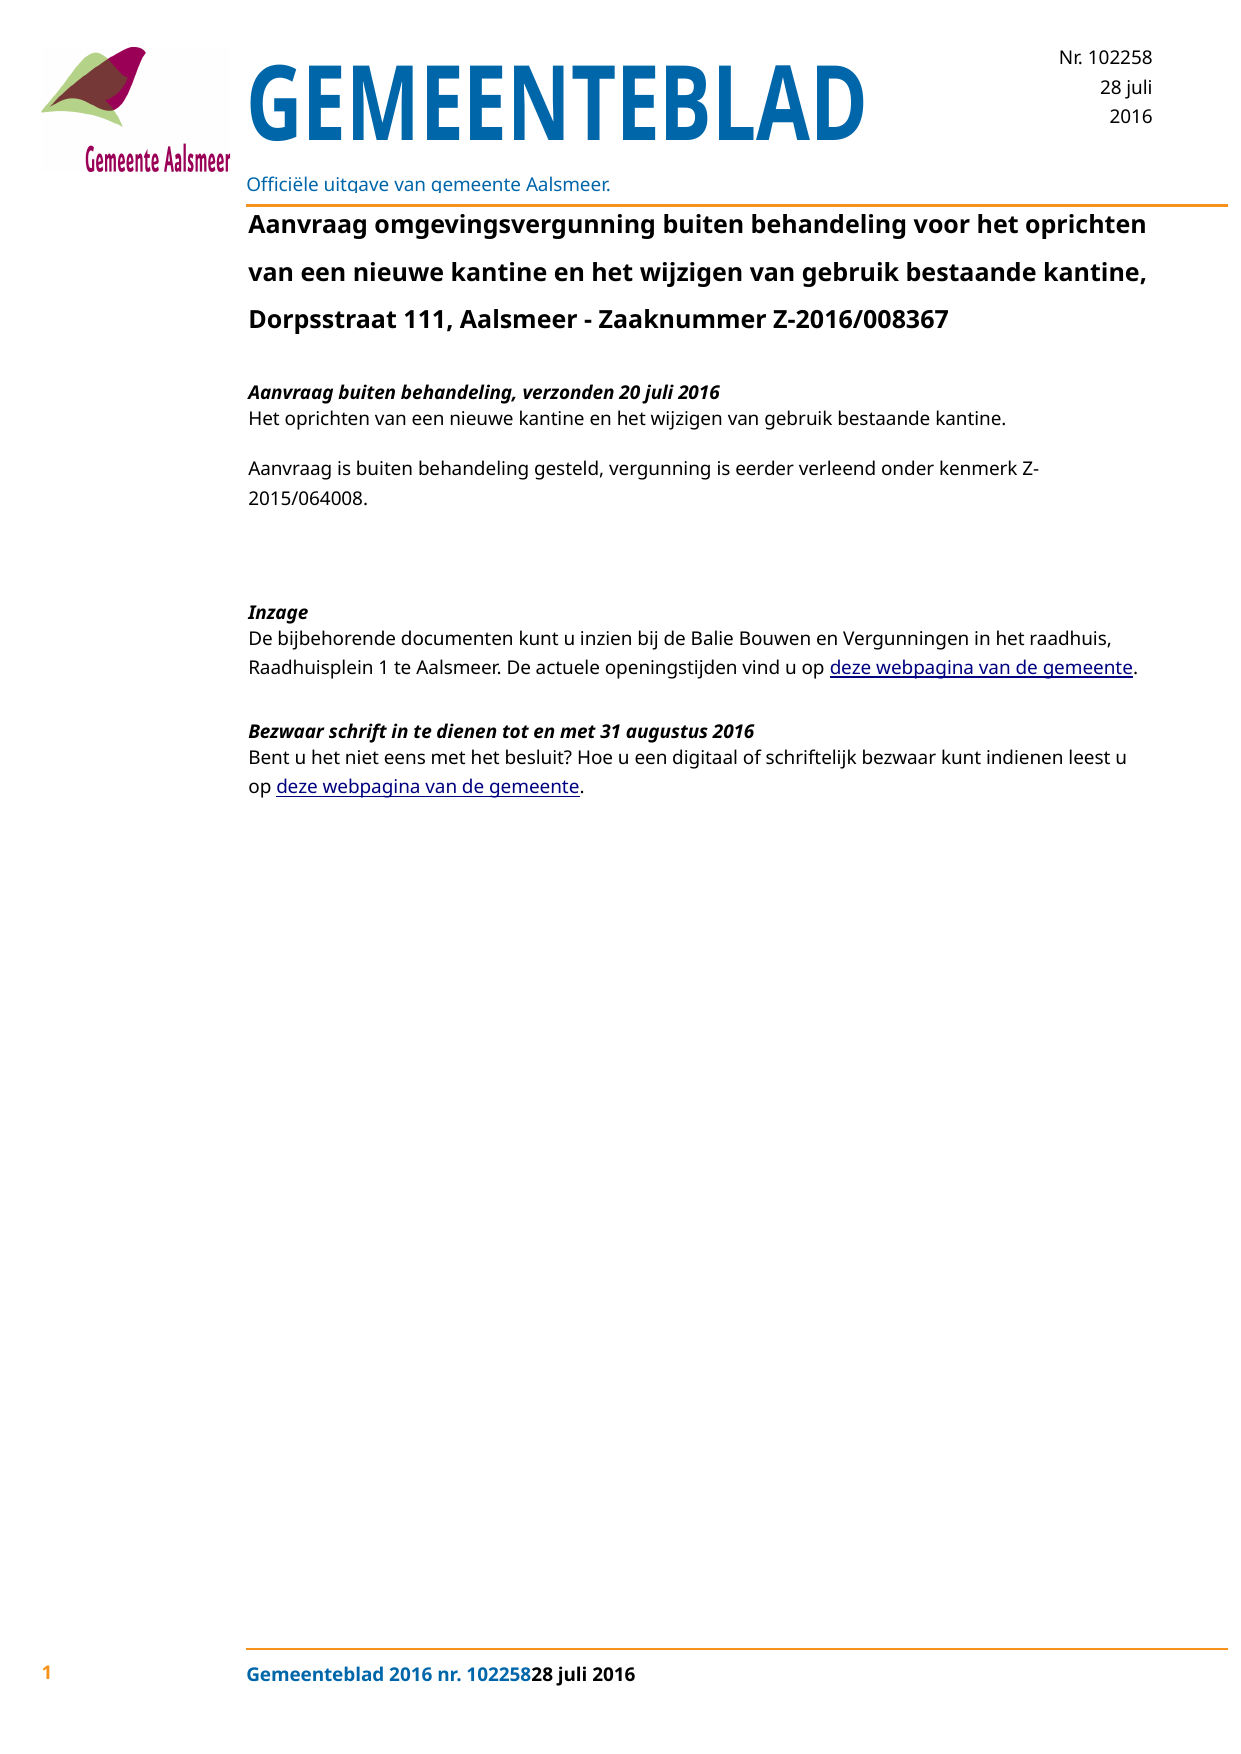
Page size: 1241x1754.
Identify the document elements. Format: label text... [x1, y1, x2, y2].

text De bijbehorende documenten kunt u inzien bij de Balie Bouwen en Vergunningen in het raadhuis, Raadhuisplein 1 te Aalsmeer. De actuele openingstijden vind u op deze webpagina van de gemeente. [248, 625, 1152, 680]
text Bent u het niet eens met het besluit? Hoe u een digitaal of schriftelijk bezwaar kunt indienen leest u op deze webpagina van de gemeente. [248, 744, 1152, 799]
text Aanvraag omgevingsvergunning buiten behandeling voor het oprichten van een nieuwe kantine en het wijzigen van gebruik bestaande kantine, Dorpsstraat 111, Aalsmeer - Zaaknummer Z-2016/008367 [248, 207, 1152, 336]
text ​ [248, 824, 1152, 850]
text Bezwaar schrift in te dienen tot en met 31 augustus 2016 [248, 718, 1152, 744]
text Aanvraag buiten behandeling, verzonden 20 juli 2016 [248, 379, 1152, 405]
text Aanvraag is buiten behandeling gesteld, vergunning is eerder verleend onder kenmerk Z-2015/064008. [248, 455, 1152, 511]
text Het oprichten van een nieuwe kantine en het wijzigen van gebruik bestaande kantine. [248, 405, 1152, 431]
picture [41, 47, 231, 172]
text Inzage [248, 599, 1152, 625]
